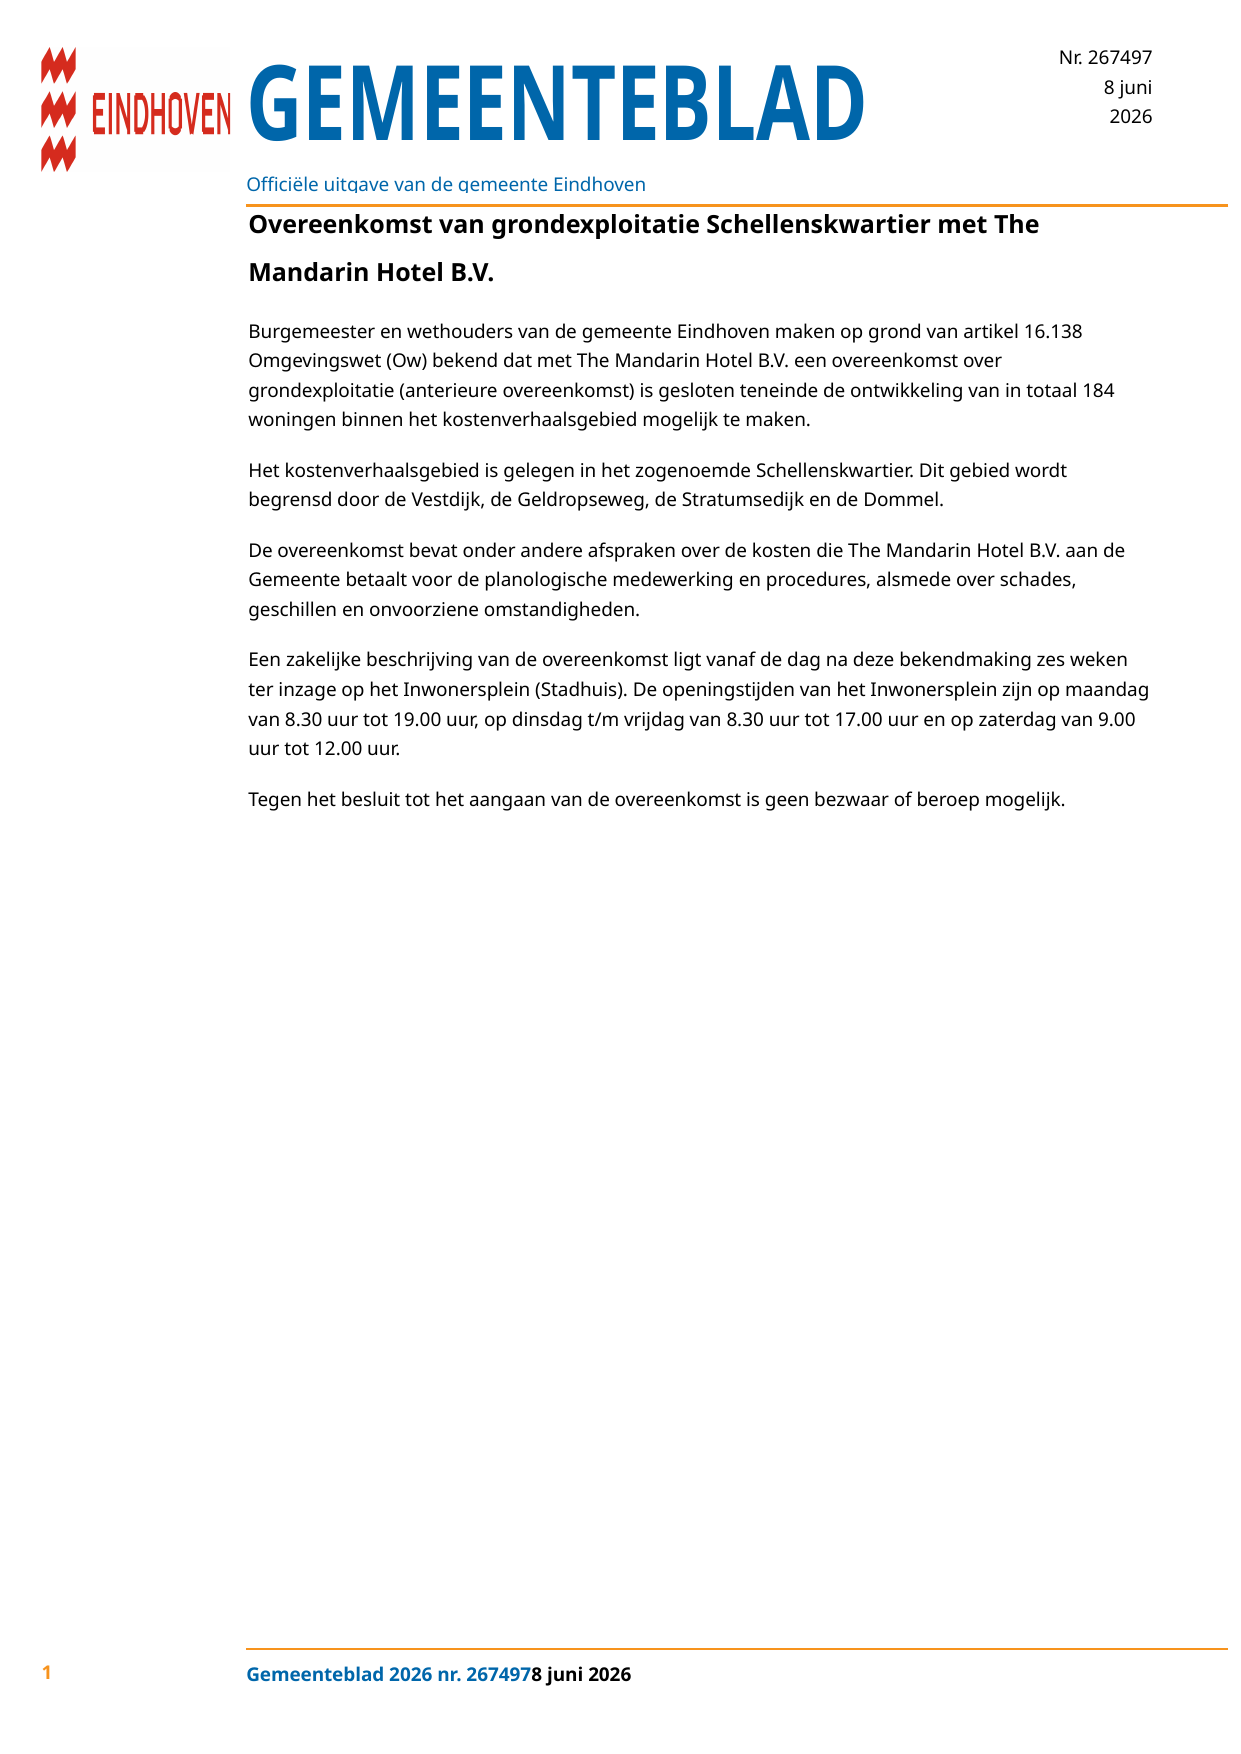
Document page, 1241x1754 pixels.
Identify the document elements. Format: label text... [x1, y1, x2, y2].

text Een zakelijke beschrijving van de overeenkomst ligt vanaf de dag na deze bekendmaking zes weken ter inzage op het Inwonersplein (Stadhuis). De openingstijden van het Inwonersplein zijn op maandag van 8.30 uur tot 19.00 uur, op dinsdag t/m vrijdag van 8.30 uur tot 17.00 uur en op zaterdag van 9.00 uur tot 12.00 uur. [248, 647, 1152, 761]
text Overeenkomst van grondexploitatie Schellenskwartier met The Mandarin Hotel B.V. [248, 207, 1152, 288]
picture [41, 47, 231, 172]
text Tegen het besluit tot het aangaan van de overeenkomst is geen bezwaar of beroep mogelijk. [248, 786, 1152, 812]
text Het kostenverhaalsgebied is gelegen in het zogenoemde Schellenskwartier. Dit gebied wordt begrensd door de Vestdijk, de Geldropseweg, de Stratumsedijk en de Dommel. [248, 457, 1152, 512]
text Burgemeester en wethouders van de gemeente Eindhoven maken op grond van artikel 16.138 Omgevingswet (Ow) bekend dat met The Mandarin Hotel B.V. een overeenkomst over grondexploitatie (anterieure overeenkomst) is gesloten teneinde de ontwikkeling van in totaal 184 woningen binnen het kostenverhaalsgebied mogelijk te maken. [248, 318, 1152, 432]
text De overeenkomst bevat onder andere afspraken over de kosten die The Mandarin Hotel B.V. aan de Gemeente betaalt voor de planologische medewerking en procedures, alsmede over schades, geschillen en onvoorziene omstandigheden. [248, 537, 1152, 622]
